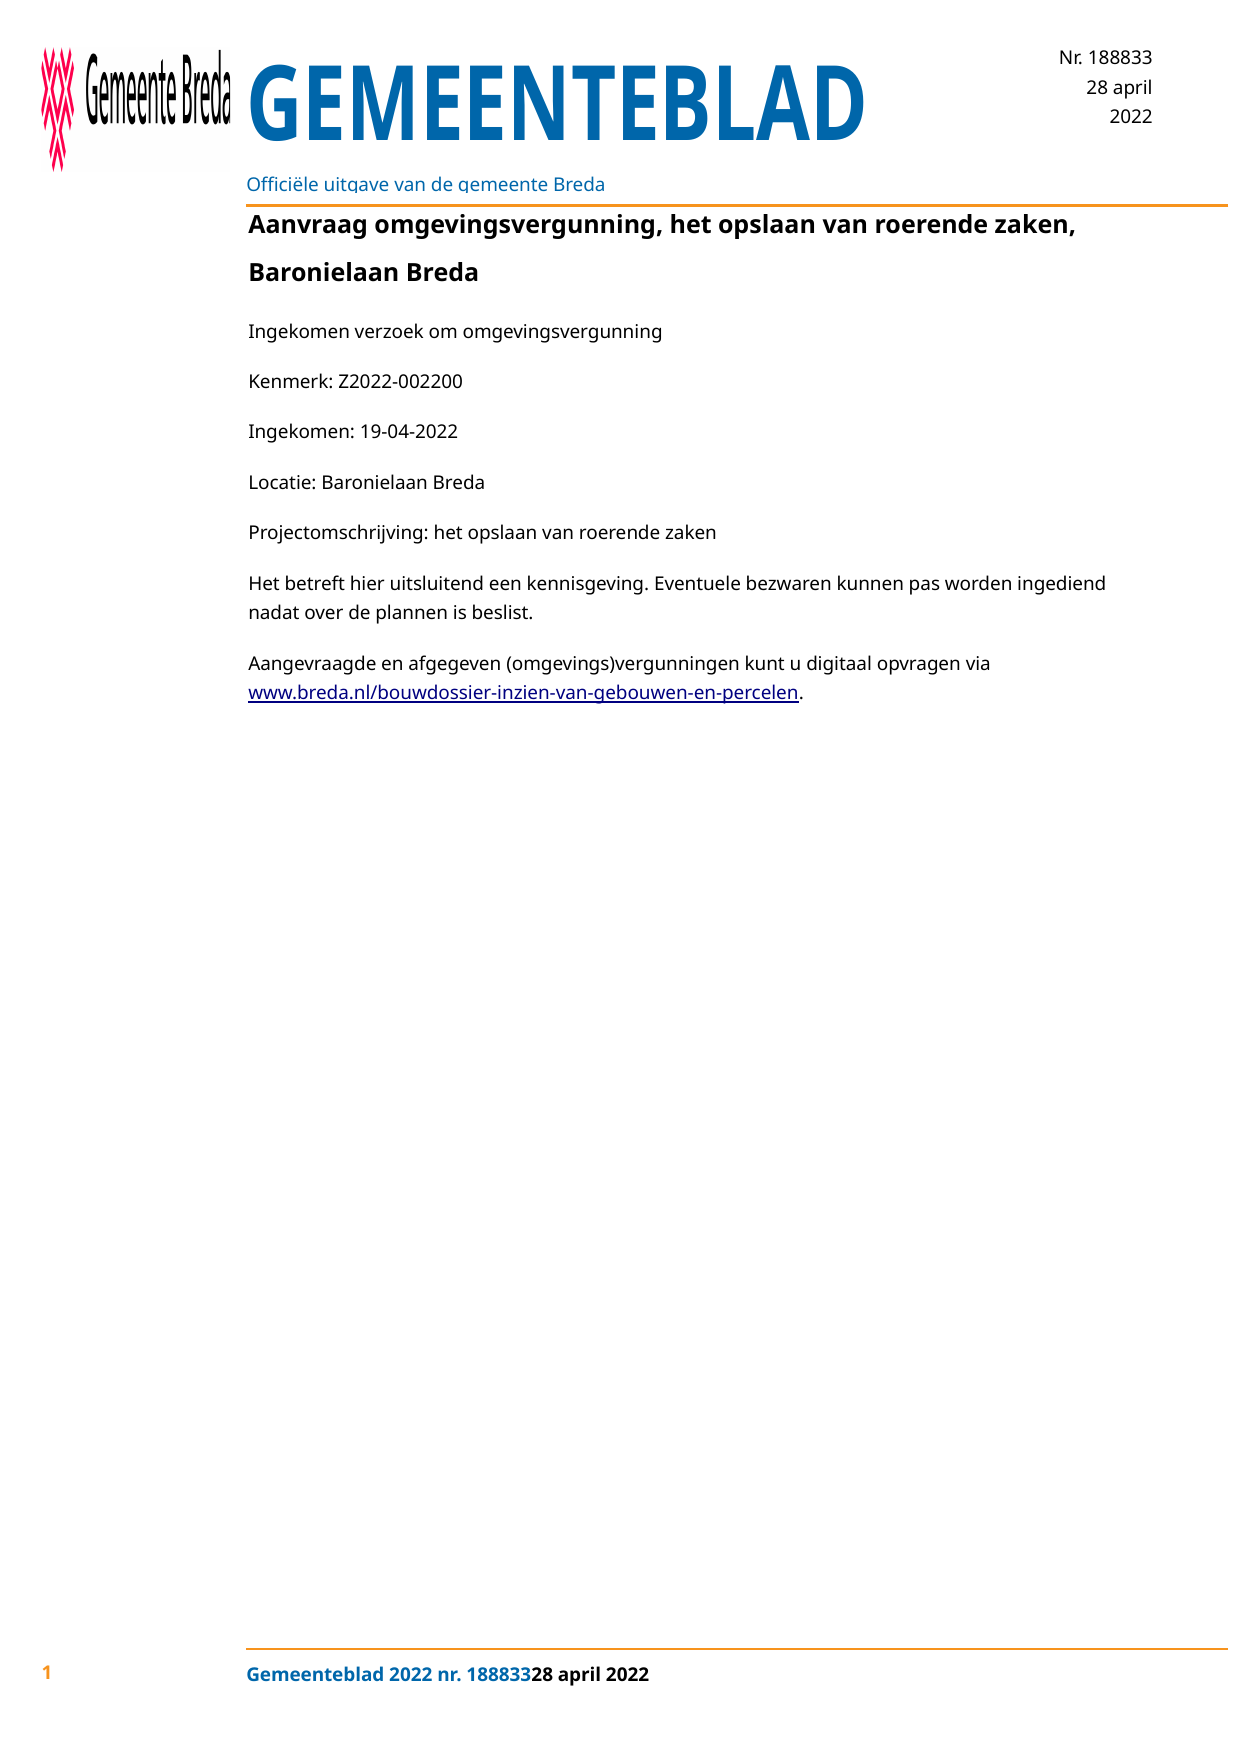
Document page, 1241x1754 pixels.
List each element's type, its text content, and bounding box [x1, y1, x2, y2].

text Aangevraagde en afgegeven (omgevings)vergunningen kunt u digitaal opvragen via www.breda.nl/bouwdossier-inzien-van-gebouwen-en-percelen. [248, 650, 1152, 705]
text Kenmerk: Z2022-002200 [248, 368, 1152, 394]
text Ingekomen verzoek om omgevingsvergunning [248, 318, 1152, 344]
text Aanvraag omgevingsvergunning, het opslaan van roerende zaken, Baronielaan Breda [248, 207, 1152, 288]
text Projectomschrijving: het opslaan van roerende zaken [248, 519, 1152, 545]
text Locatie: Baronielaan Breda [248, 469, 1152, 495]
text Ingekomen: 19-04-2022 [248, 419, 1152, 444]
picture [41, 47, 231, 172]
text Het betreft hier uitsluitend een kennisgeving. Eventuele bezwaren kunnen pas worden ingediend nadat over de plannen is beslist. [248, 570, 1152, 625]
